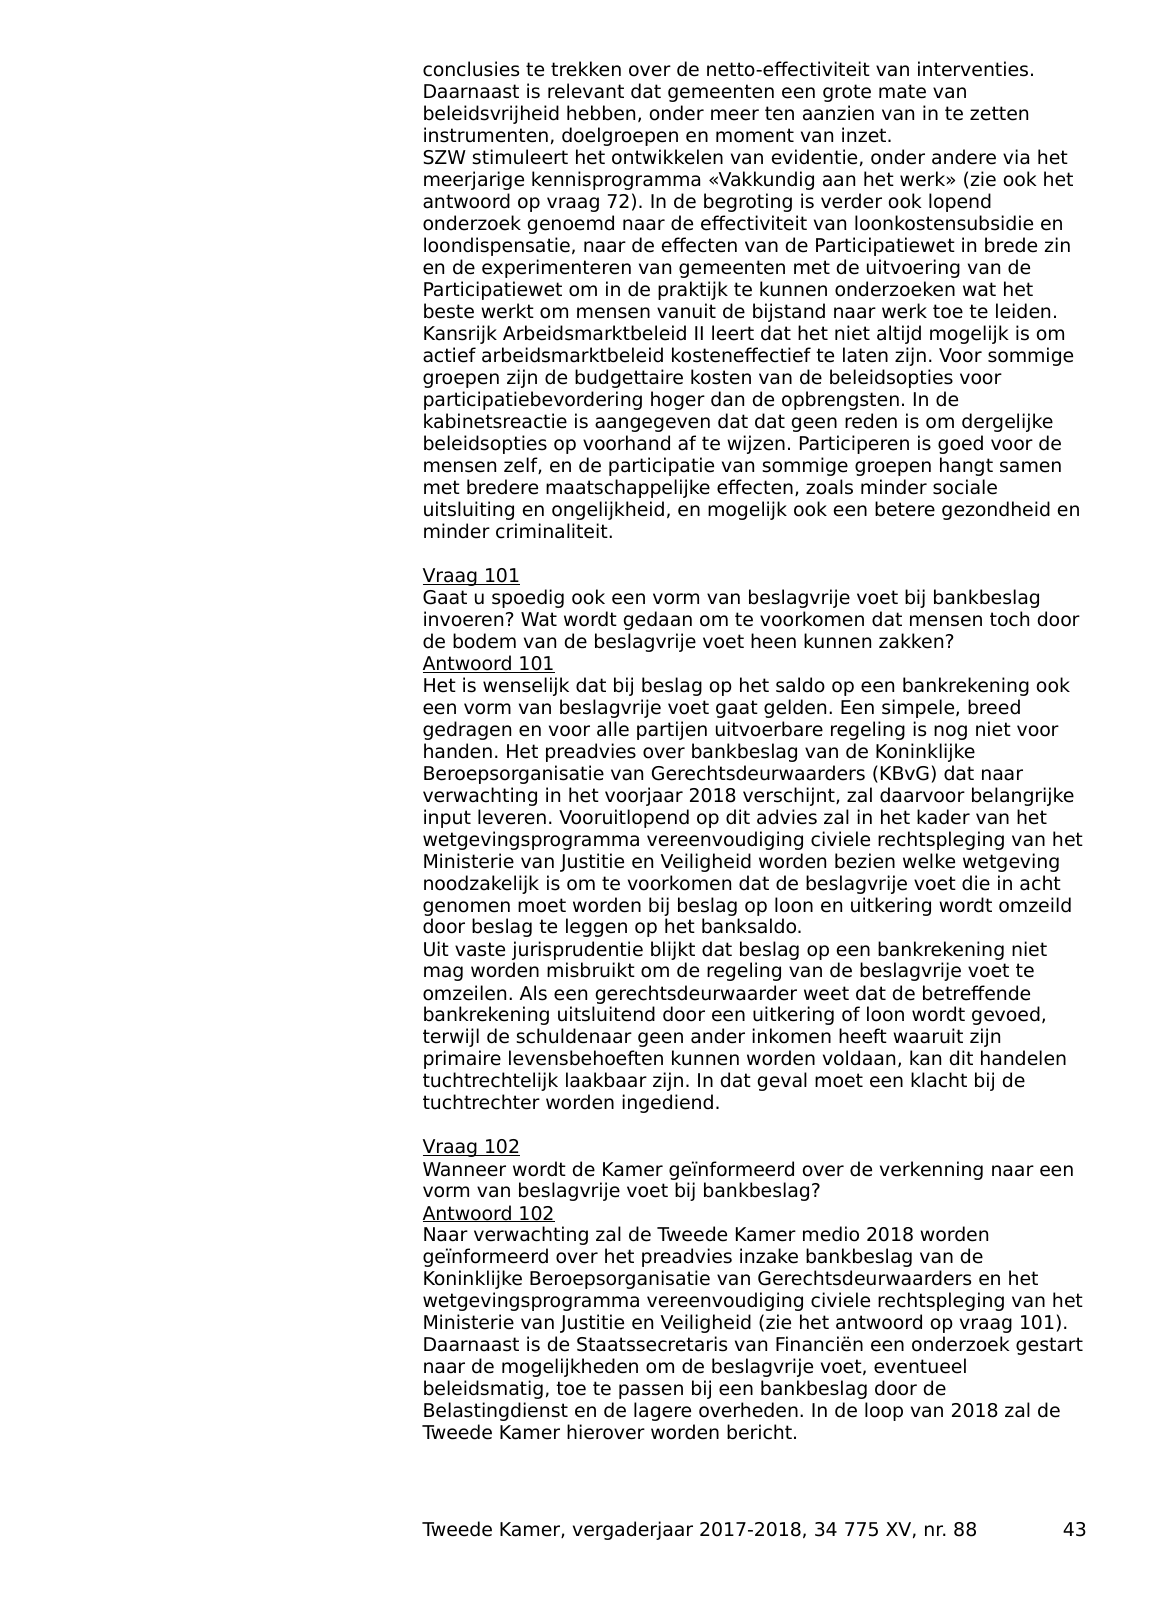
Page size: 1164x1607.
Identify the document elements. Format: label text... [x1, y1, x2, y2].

text Antwoord 101 [422, 653, 1087, 675]
text conclusies te trekken over de netto-effectiviteit van interventies. Daarnaast is relevant dat gemeenten een grote mate van beleidsvrijheid hebben, onder meer ten aanzien van in te zetten instrumenten, doelgroepen en moment van inzet. [422, 59, 1087, 147]
text Vraag 101 [422, 565, 1087, 587]
text Naar verwachting zal de Tweede Kamer medio 2018 worden geïnformeerd over het preadvies inzake bankbeslag van de Koninklijke Beroepsorganisatie van Gerechtsdeurwaarders en het wetgevingsprogramma vereenvoudiging civiele rechtspleging van het Ministerie van Justitie en Veiligheid (zie het antwoord op vraag 101). Daarnaast is de Staatssecretaris van Financiën een onderzoek gestart naar de mogelijkheden om de beslagvrije voet, eventueel beleidsmatig, toe te passen bij een bankbeslag door de Belastingdienst en de lagere overheden. In de loop van 2018 zal de Tweede Kamer hierover worden bericht. [422, 1224, 1087, 1444]
text Wanneer wordt de Kamer geïnformeerd over de verkenning naar een vorm van beslagvrije voet bij bankbeslag? [422, 1158, 1087, 1202]
text Gaat u spoedig ook een vorm van beslagvrije voet bij bankbeslag invoeren? Wat wordt gedaan om te voorkomen dat mensen toch door de bodem van de beslagvrije voet heen kunnen zakken? [422, 587, 1087, 653]
text SZW stimuleert het ontwikkelen van evidentie, onder andere via het meerjarige kennisprogramma «Vakkundig aan het werk» (zie ook het antwoord op vraag 72). In de begroting is verder ook lopend onderzoek genoemd naar de effectiviteit van loonkostensubsidie en loondispensatie, naar de effecten van de Participatiewet in brede zin en de experimenteren van gemeenten met de uitvoering van de Participatiewet om in de praktijk te kunnen onderzoeken wat het beste werkt om mensen vanuit de bijstand naar werk toe te leiden. Kansrijk Arbeidsmarktbeleid II leert dat het niet altijd mogelijk is om actief arbeidsmarktbeleid kosteneffectief te laten zijn. Voor sommige groepen zijn de budgettaire kosten van de beleidsopties voor participatiebevordering hoger dan de opbrengsten. In de kabinetsreactie is aangegeven dat dat geen reden is om dergelijke beleidsopties op voorhand af te wijzen. Participeren is goed voor de mensen zelf, en de participatie van sommige groepen hangt samen met bredere maatschappelijke effecten, zoals minder sociale uitsluiting en ongelijkheid, en mogelijk ook een betere gezondheid en minder criminaliteit. [422, 147, 1087, 543]
text Antwoord 102 [422, 1202, 1087, 1224]
text Vraag 102 [422, 1136, 1087, 1158]
text Het is wenselijk dat bij beslag op het saldo op een bankrekening ook een vorm van beslagvrije voet gaat gelden. Een simpele, breed gedragen en voor alle partijen uitvoerbare regeling is nog niet voor handen. Het preadvies over bankbeslag van de Koninklijke Beroepsorganisatie van Gerechtsdeurwaarders (KBvG) dat naar verwachting in het voorjaar 2018 verschijnt, zal daarvoor belangrijke input leveren. Vooruitlopend op dit advies zal in het kader van het wetgevingsprogramma vereenvoudiging civiele rechtspleging van het Ministerie van Justitie en Veiligheid worden bezien welke wetgeving noodzakelijk is om te voorkomen dat de beslagvrije voet die in acht genomen moet worden bij beslag op loon en uitkering wordt omzeild door beslag te leggen op het banksaldo. [422, 675, 1087, 938]
text Uit vaste jurisprudentie blijkt dat beslag op een bankrekening niet mag worden misbruikt om de regeling van de beslagvrije voet te omzeilen. Als een gerechtsdeurwaarder weet dat de betreffende bankrekening uitsluitend door een uitkering of loon wordt gevoed, terwijl de schuldenaar geen ander inkomen heeft waaruit zijn primaire levensbehoeften kunnen worden voldaan, kan dit handelen tuchtrechtelijk laakbaar zijn. In dat geval moet een klacht bij de tuchtrechter worden ingediend. [422, 938, 1087, 1114]
